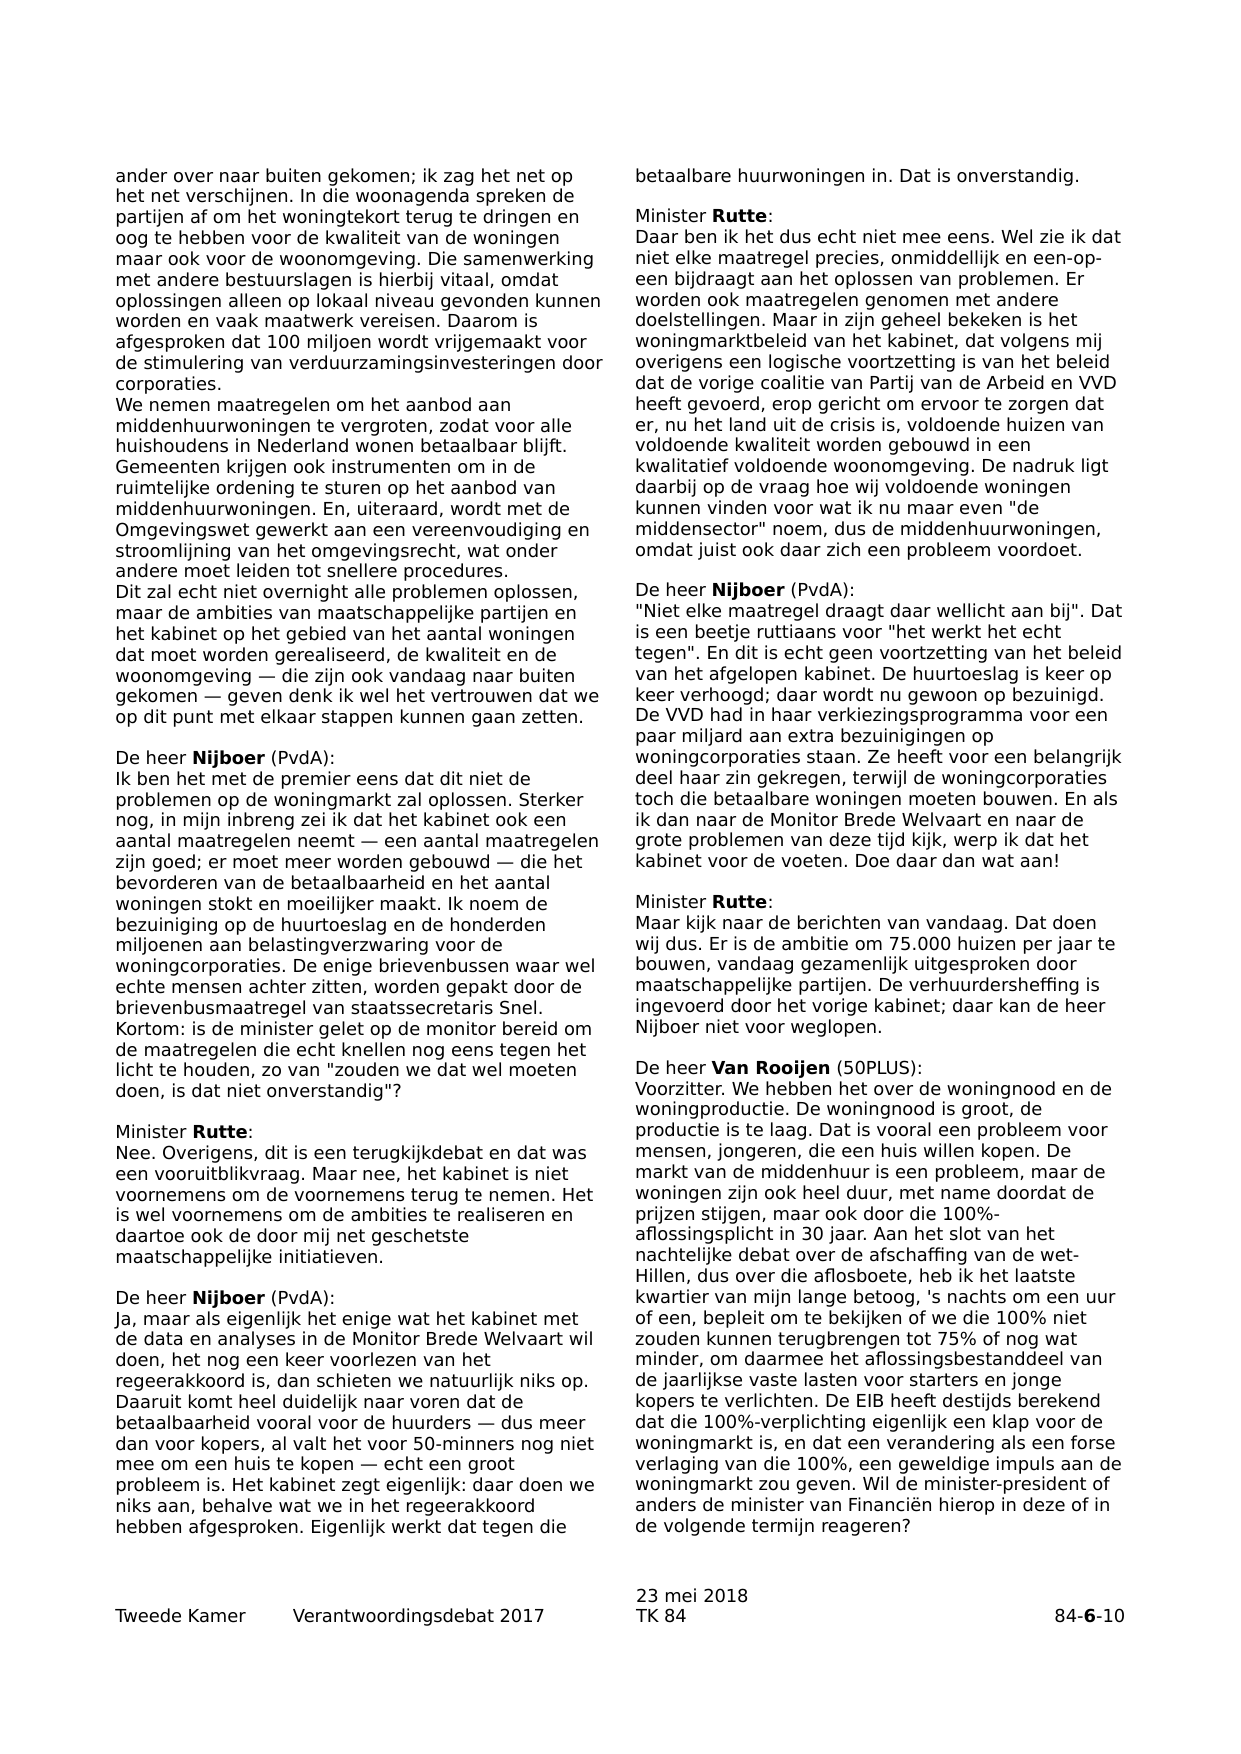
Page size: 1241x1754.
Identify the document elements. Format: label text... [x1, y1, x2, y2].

text Voorzitter. We hebben het over de woningnood en de woningproductie. De woningnood is groot, de productie is te laag. Dat is vooral een probleem voor mensen, jongeren, die een huis willen kopen. De markt van de middenhuur is een probleem, maar de woningen zijn ook heel duur, met name doordat de prijzen stijgen, maar ook door die 100%-aflossingsplicht in 30 jaar. Aan het slot van het nachtelijke debat over de afschaffing van de wet-Hillen, dus over die aflosboete, heb ik het laatste kwartier van mijn lange betoog, 's nachts om een uur of een, bepleit om te bekijken of we die 100% niet zouden kunnen terugbrengen tot 75% of nog wat minder, om daarmee het aflossingsbestanddeel van de jaarlijkse vaste lasten voor starters en jonge kopers te verlichten. De EIB heeft destijds berekend dat die 100%-verplichting eigenlijk een klap voor de woningmarkt is, en dat een verandering als een forse verlaging van die 100%, een geweldige impuls aan de woningmarkt zou geven. Wil de minister-president of anders de minister van Financiën hierop in deze of in de volgende termijn reageren? [635, 1078, 1125, 1537]
text Minister Rutte: [635, 206, 1125, 227]
text De heer Nijboer (PvdA): [115, 1288, 605, 1308]
text betaalbare huurwoningen in. Dat is onverstandig. [635, 165, 1125, 186]
text Ja, maar als eigenlijk het enige wat het kabinet met de data en analyses in de Monitor Brede Welvaart wil doen, het nog een keer voorlezen van het regeerakkoord is, dan schieten we natuurlijk niks op. Daaruit komt heel duidelijk naar voren dat de betaalbaarheid vooral voor de huurders — dus meer dan voor kopers, al valt het voor 50-minners nog niet mee om een huis te kopen — echt een groot probleem is. Het kabinet zegt eigenlijk: daar doen we niks aan, behalve wat we in het regeerakkoord hebben afgesproken. Eigenlijk werkt dat tegen die [115, 1308, 605, 1537]
text De heer Van Rooijen (50PLUS): [635, 1057, 1125, 1078]
text Daar ben ik het dus echt niet mee eens. Wel zie ik dat niet elke maatregel precies, onmiddellijk en een-op-een bijdraagt aan het oplossen van problemen. Er worden ook maatregelen genomen met andere doelstellingen. Maar in zijn geheel bekeken is het woningmarktbeleid van het kabinet, dat volgens mij overigens een logische voortzetting is van het beleid dat de vorige coalitie van Partij van de Arbeid en VVD heeft gevoerd, erop gericht om ervoor te zorgen dat er, nu het land uit de crisis is, voldoende huizen van voldoende kwaliteit worden gebouwd in een kwalitatief voldoende woonomgeving. De nadruk ligt daarbij op de vraag hoe wij voldoende woningen kunnen vinden voor wat ik nu maar even "de middensector" noem, dus de middenhuurwoningen, omdat juist ook daar zich een probleem voordoet. [635, 227, 1125, 560]
text Ik ben het met de premier eens dat dit niet de problemen op de woningmarkt zal oplossen. Sterker nog, in mijn inbreng zei ik dat het kabinet ook een aantal maatregelen neemt — een aantal maatregelen zijn goed; er moet meer worden gebouwd — die het bevorderen van de betaalbaarheid en het aantal woningen stokt en moeilijker maakt. Ik noem de bezuiniging op de huurtoeslag en de honderden miljoenen aan belastingverzwaring voor de woningcorporaties. De enige brievenbussen waar wel echte mensen achter zitten, worden gepakt door de brievenbusmaatregel van staatssecretaris Snel. Kortom: is de minister gelet op de monitor bereid om de maatregelen die echt knellen nog eens tegen het licht te houden, zo van "zouden we dat wel moeten doen, is dat niet onverstandig"? [115, 768, 605, 1102]
text Dit zal echt niet overnight alle problemen oplossen, maar de ambities van maatschappelijke partijen en het kabinet op het gebied van het aantal woningen dat moet worden gerealiseerd, de kwaliteit en de woonomgeving — die zijn ook vandaag naar buiten gekomen — geven denk ik wel het vertrouwen dat we op dit punt met elkaar stappen kunnen gaan zetten. [115, 582, 605, 728]
text Nee. Overigens, dit is een terugkijkdebat en dat was een vooruitblikvraag. Maar nee, het kabinet is niet voornemens om de voornemens terug te nemen. Het is wel voornemens om de ambities te realiseren en daartoe ook de door mij net geschetste maatschappelijke initiatieven. [115, 1143, 605, 1268]
text De heer Nijboer (PvdA): [115, 748, 605, 768]
text De heer Nijboer (PvdA): [635, 580, 1125, 601]
text Minister Rutte: [635, 892, 1125, 912]
text We nemen maatregelen om het aanbod aan middenhuurwoningen te vergroten, zodat voor alle huishoudens in Nederland wonen betaalbaar blijft. Gemeenten krijgen ook instrumenten om in de ruimtelijke ordening te sturen op het aanbod van middenhuurwoningen. En, uiteraard, wordt met de Omgevingswet gewerkt aan een vereenvoudiging en stroomlijning van het omgevingsrecht, wat onder andere moet leiden tot snellere procedures. [115, 394, 605, 582]
text Maar kijk naar de berichten van vandaag. Dat doen wij dus. Er is de ambitie om 75.000 huizen per jaar te bouwen, vandaag gezamenlijk uitgesproken door maatschappelijke partijen. De verhuurdersheffing is ingevoerd door het vorige kabinet; daar kan de heer Nijboer niet voor weglopen. [635, 912, 1125, 1037]
text ander over naar buiten gekomen; ik zag het net op het net verschijnen. In die woonagenda spreken de partijen af om het woningtekort terug te dringen en oog te hebben voor de kwaliteit van de woningen maar ook voor de woonomgeving. Die samenwerking met andere bestuurslagen is hierbij vitaal, omdat oplossingen alleen op lokaal niveau gevonden kunnen worden en vaak maatwerk vereisen. Daarom is afgesproken dat 100 miljoen wordt vrijgemaakt voor de stimulering van verduurzamingsinvesteringen door corporaties. [115, 165, 605, 394]
text "Niet elke maatregel draagt daar wellicht aan bij". Dat is een beetje ruttiaans voor "het werkt het echt tegen". En dit is echt geen voortzetting van het beleid van het afgelopen kabinet. De huurtoeslag is keer op keer verhoogd; daar wordt nu gewoon op bezuinigd. De VVD had in haar verkiezingsprogramma voor een paar miljard aan extra bezuinigingen op woningcorporaties staan. Ze heeft voor een belangrijk deel haar zin gekregen, terwijl de woningcorporaties toch die betaalbare woningen moeten bouwen. En als ik dan naar de Monitor Brede Welvaart en naar de grote problemen van deze tijd kijk, werp ik dat het kabinet voor de voeten. Doe daar dan wat aan! [635, 601, 1125, 872]
text Minister Rutte: [115, 1122, 605, 1143]
